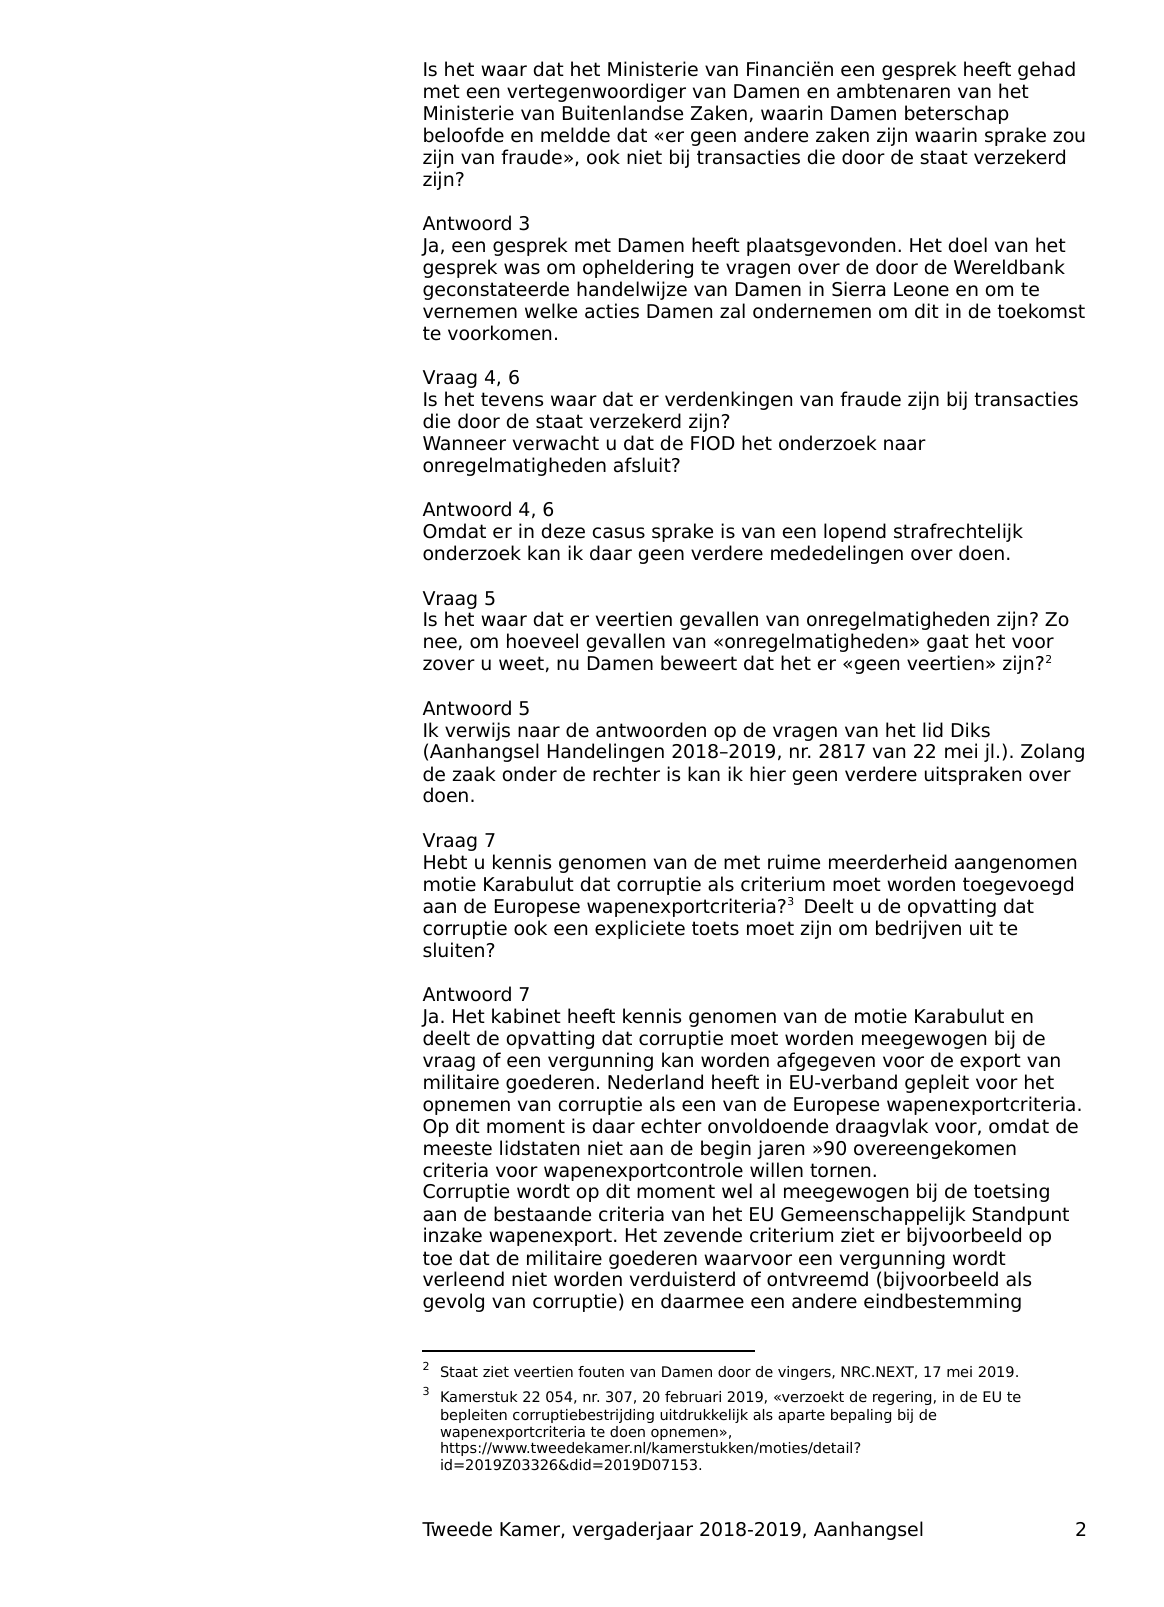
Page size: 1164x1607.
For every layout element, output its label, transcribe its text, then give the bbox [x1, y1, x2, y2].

text Is het waar dat er veertien gevallen van onregelmatigheden zijn? Zo nee, om hoeveel gevallen van «onregelmatigheden» gaat het voor zover u weet, nu Damen beweert dat het er «geen veertien» zijn? [422, 609, 1087, 675]
text Antwoord 4, 6 [422, 499, 1087, 521]
text Vraag 4, 6 [422, 367, 1087, 389]
text Ja. Het kabinet heeft kennis genomen van de motie Karabulut en deelt de opvatting dat corruptie moet worden meegewogen bij de vraag of een vergunning kan worden afgegeven voor de export van militaire goederen. Nederland heeft in EU-verband gepleit voor het opnemen van corruptie als een van de Europese wapenexportcriteria. Op dit moment is daar echter onvoldoende draagvlak voor, omdat de meeste lidstaten niet aan de begin jaren »90 overeengekomen criteria voor wapenexportcontrole willen tornen. [422, 1006, 1087, 1181]
text Hebt u kennis genomen van de met ruime meerderheid aangenomen motie Karabulut dat corruptie als criterium moet worden toegevoegd aan de Europese wapenexportcriteria? Deelt u de opvatting dat corruptie ook een expliciete toets moet zijn om bedrijven uit te sluiten? [422, 852, 1087, 961]
text Antwoord 3 [422, 213, 1087, 235]
text Antwoord 5 [422, 697, 1087, 719]
text Vraag 5 [422, 587, 1087, 609]
text Kamerstuk 22 054, nr. 307, 20 februari 2019, «verzoekt de regering, in de EU te bepleiten corruptiebestrijding uitdrukkelijk als aparte bepaling bij de wapenexportcriteria te doen opnemen», https://www.tweedekamer.nl/kamerstukken/moties/detail?id=2019Z03326&did=2019D07153. [422, 1385, 1087, 1474]
text Corruptie wordt op dit moment wel al meegewogen bij de toetsing aan de bestaande criteria van het EU Gemeenschappelijk Standpunt inzake wapenexport. Het zevende criterium ziet er bijvoorbeeld op toe dat de militaire goederen waarvoor een vergunning wordt verleend niet worden verduisterd of ontvreemd (bijvoorbeeld als gevolg van corruptie) en daarmee een andere eindbestemming [422, 1181, 1087, 1313]
text Is het waar dat het Ministerie van Financiën een gesprek heeft gehad met een vertegenwoordiger van Damen en ambtenaren van het Ministerie van Buitenlandse Zaken, waarin Damen beterschap beloofde en meldde dat «er geen andere zaken zijn waarin sprake zou zijn van fraude», ook niet bij transacties die door de staat verzekerd zijn? [422, 59, 1087, 191]
text Omdat er in deze casus sprake is van een lopend strafrechtelijk onderzoek kan ik daar geen verdere mededelingen over doen. [422, 521, 1087, 565]
text Is het tevens waar dat er verdenkingen van fraude zijn bij transacties die door de staat verzekerd zijn? [422, 389, 1087, 433]
text Antwoord 7 [422, 984, 1087, 1006]
text Staat ziet veertien fouten van Damen door de vingers, NRC.NEXT, 17 mei 2019. [422, 1360, 1087, 1382]
text Wanneer verwacht u dat de FIOD het onderzoek naar onregelmatigheden afsluit? [422, 433, 1087, 477]
text Ja, een gesprek met Damen heeft plaatsgevonden. Het doel van het gesprek was om opheldering te vragen over de door de Wereldbank geconstateerde handelwijze van Damen in Sierra Leone en om te vernemen welke acties Damen zal ondernemen om dit in de toekomst te voorkomen. [422, 235, 1087, 345]
text Vraag 7 [422, 829, 1087, 852]
text Ik verwijs naar de antwoorden op de vragen van het lid Diks (Aanhangsel Handelingen 2018–2019, nr. 2817 van 22 mei jl.). Zolang de zaak onder de rechter is kan ik hier geen verdere uitspraken over doen. [422, 719, 1087, 807]
